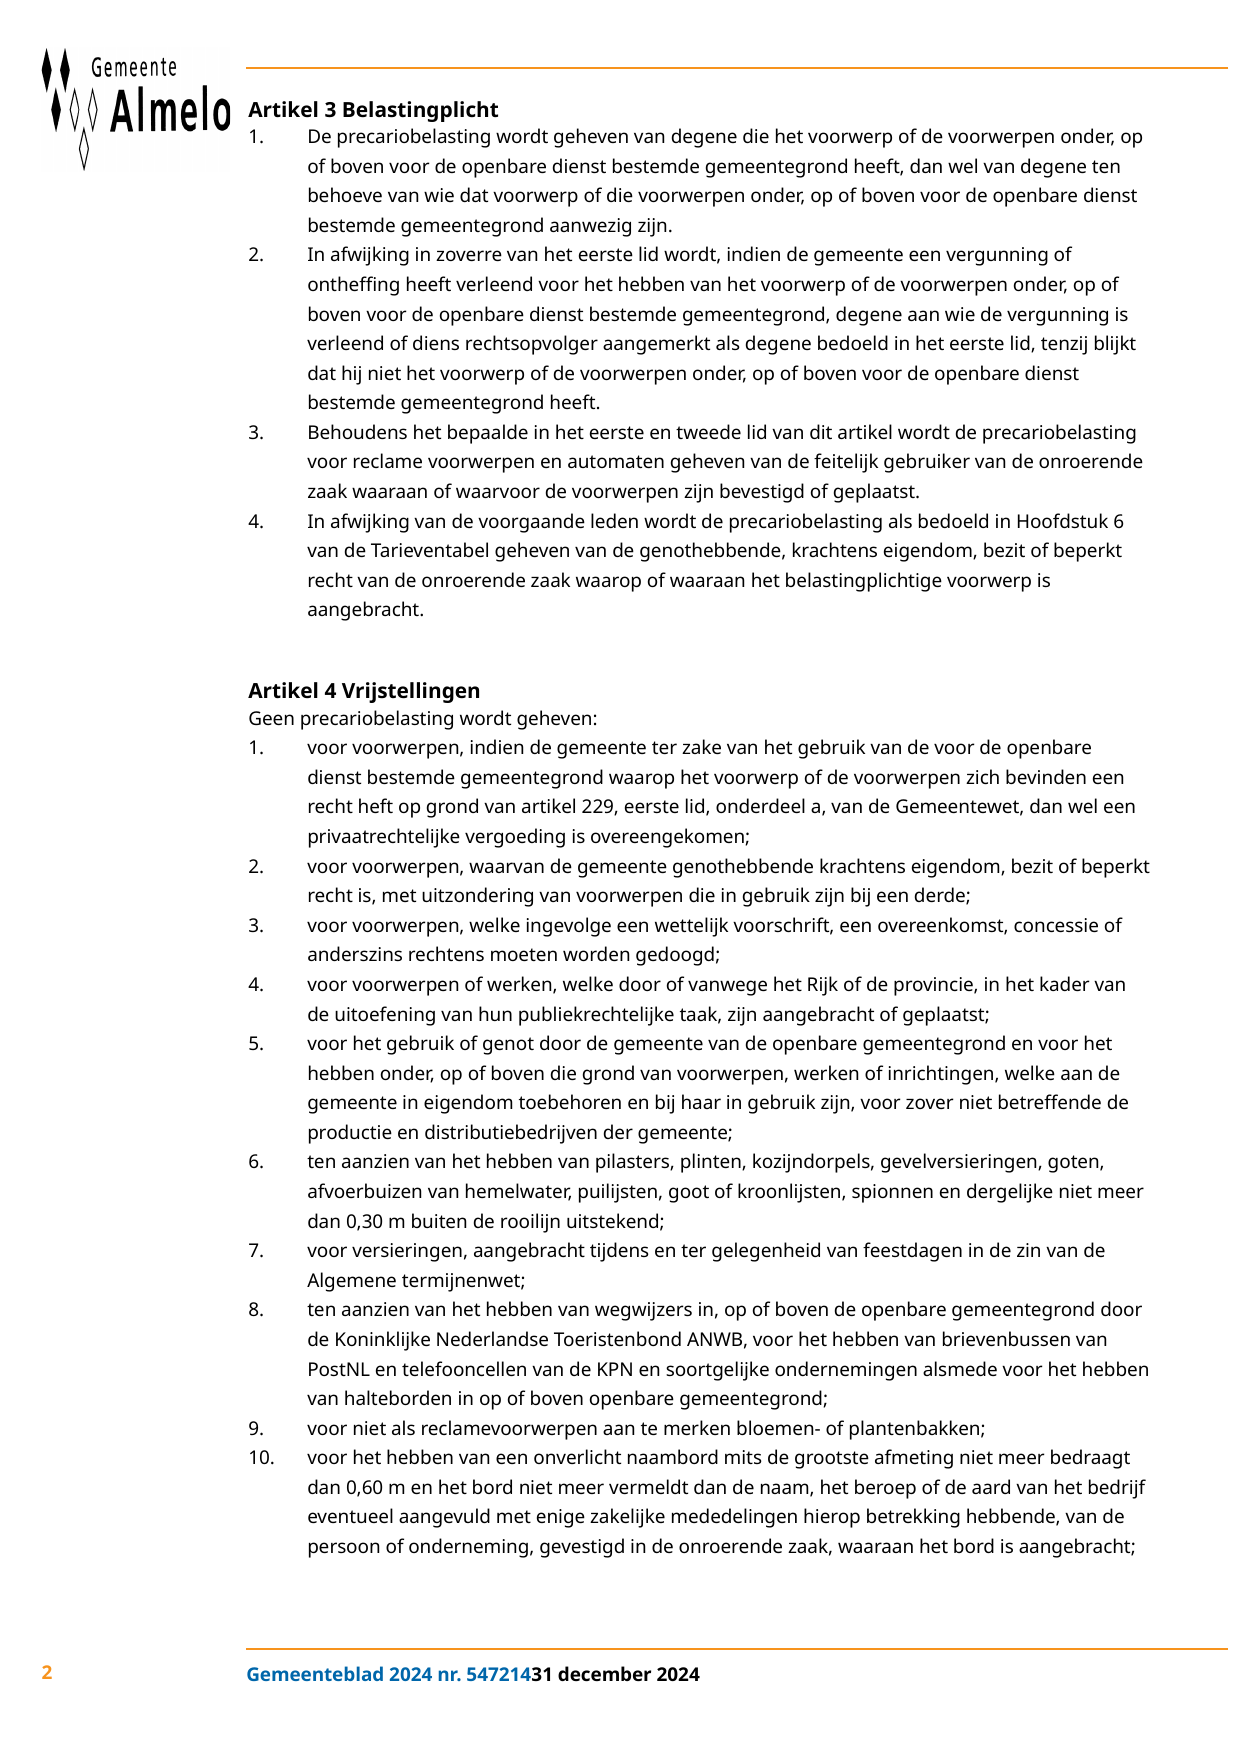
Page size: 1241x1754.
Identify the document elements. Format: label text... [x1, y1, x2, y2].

list voor het hebben van een onverlicht naambord mits de grootste afmeting niet meer bedraagt dan 0,60 m en het bord niet meer vermeldt dan de naam, het beroep of de aard van het bedrijf eventueel aangevuld met enige zakelijke mededelingen hierop betrekking hebbende, van de persoon of onderneming, gevestigd in de onroerende zaak, waaraan het bord is aangebracht; [248, 1444, 1152, 1559]
list ten aanzien van het hebben van pilasters, plinten, kozijndorpels, gevelversieringen, goten, afvoerbuizen van hemelwater, puilijsten, goot of kroonlijsten, spionnen en dergelijke niet meer dan 0,30 m buiten de rooilijn uitstekend; [248, 1149, 1152, 1234]
list In afwijking in zoverre van het eerste lid wordt, indien de gemeente een vergunning of ontheffing heeft verleend voor het hebben van het voorwerp of de voorwerpen onder, op of boven voor de openbare dienst bestemde gemeentegrond, degene aan wie de vergunning is verleend of diens rechtsopvolger aangemerkt als degene bedoeld in het eerste lid, tenzij blijkt dat hij niet het voorwerp of de voorwerpen onder, op of boven voor de openbare dienst bestemde gemeentegrond heeft. [248, 242, 1152, 415]
list voor versieringen, aangebracht tijdens en ter gelegenheid van feestdagen in de zin van de Algemene termijnenwet; [248, 1237, 1152, 1293]
list voor voorwerpen, welke ingevolge een wettelijk voorschrift, een overeenkomst, concessie of anderszins rechtens moeten worden gedoogd; [248, 912, 1152, 967]
list voor voorwerpen, waarvan de gemeente genothebbende krachtens eigendom, bezit of beperkt recht is, met uitzondering van voorwerpen die in gebruik zijn bij een derde; [248, 853, 1152, 908]
list Behoudens het bepaalde in het eerste en tweede lid van dit artikel wordt de precariobelasting voor reclame voorwerpen en automaten geheven van de feitelijk gebruiker van de onroerende zaak waaraan of waarvoor de voorwerpen zijn bevestigd of geplaatst. [248, 419, 1152, 504]
list De precariobelasting wordt geheven van degene die het voorwerp of de voorwerpen onder, op of boven voor de openbare dienst bestemde gemeentegrond heeft, dan wel van degene ten behoeve van wie dat voorwerp of die voorwerpen onder, op of boven voor de openbare dienst bestemde gemeentegrond aanwezig zijn. [248, 123, 1152, 238]
text Geen precariobelasting wordt geheven: [248, 705, 1152, 731]
text Artikel 4 Vrijstellingen [248, 677, 1152, 705]
picture [41, 47, 231, 172]
list voor voorwerpen, indien de gemeente ter zake van het gebruik van de voor de openbare dienst bestemde gemeentegrond waarop het voorwerp of de voorwerpen zich bevinden een recht heft op grond van artikel 229, eerste lid, onderdeel a, van de Gemeentewet, dan wel een privaatrechtelijke vergoeding is overeengekomen; [248, 734, 1152, 849]
list voor niet als reclamevoorwerpen aan te merken bloemen- of plantenbakken; [248, 1415, 1152, 1441]
list voor het gebruik of genot door de gemeente van de openbare gemeentegrond en voor het hebben onder, op of boven die grond van voorwerpen, werken of inrichtingen, welke aan de gemeente in eigendom toebehoren en bij haar in gebruik zijn, voor zover niet betreffende de productie en distributiebedrijven der gemeente; [248, 1030, 1152, 1145]
list voor voorwerpen of werken, welke door of vanwege het Rijk of de provincie, in het kader van de uitoefening van hun publiekrechtelijke taak, zijn aangebracht of geplaatst; [248, 971, 1152, 1027]
list ten aanzien van het hebben van wegwijzers in, op of boven de openbare gemeentegrond door de Koninklijke Nederlandse Toeristenbond ANWB, voor het hebben van brievenbussen van PostNL en telefooncellen van de KPN en soortgelijke ondernemingen alsmede voor het hebben van halteborden in op of boven openbare gemeentegrond; [248, 1297, 1152, 1411]
text Artikel 3 Belastingplicht [248, 95, 1152, 123]
list In afwijking van de voorgaande leden wordt de precariobelasting als bedoeld in Hoofdstuk 6 van de Tarieventabel geheven van de genothebbende, krachtens eigendom, bezit of beperkt recht van de onroerende zaak waarop of waaraan het belastingplichtige voorwerp is aangebracht. [248, 508, 1152, 622]
